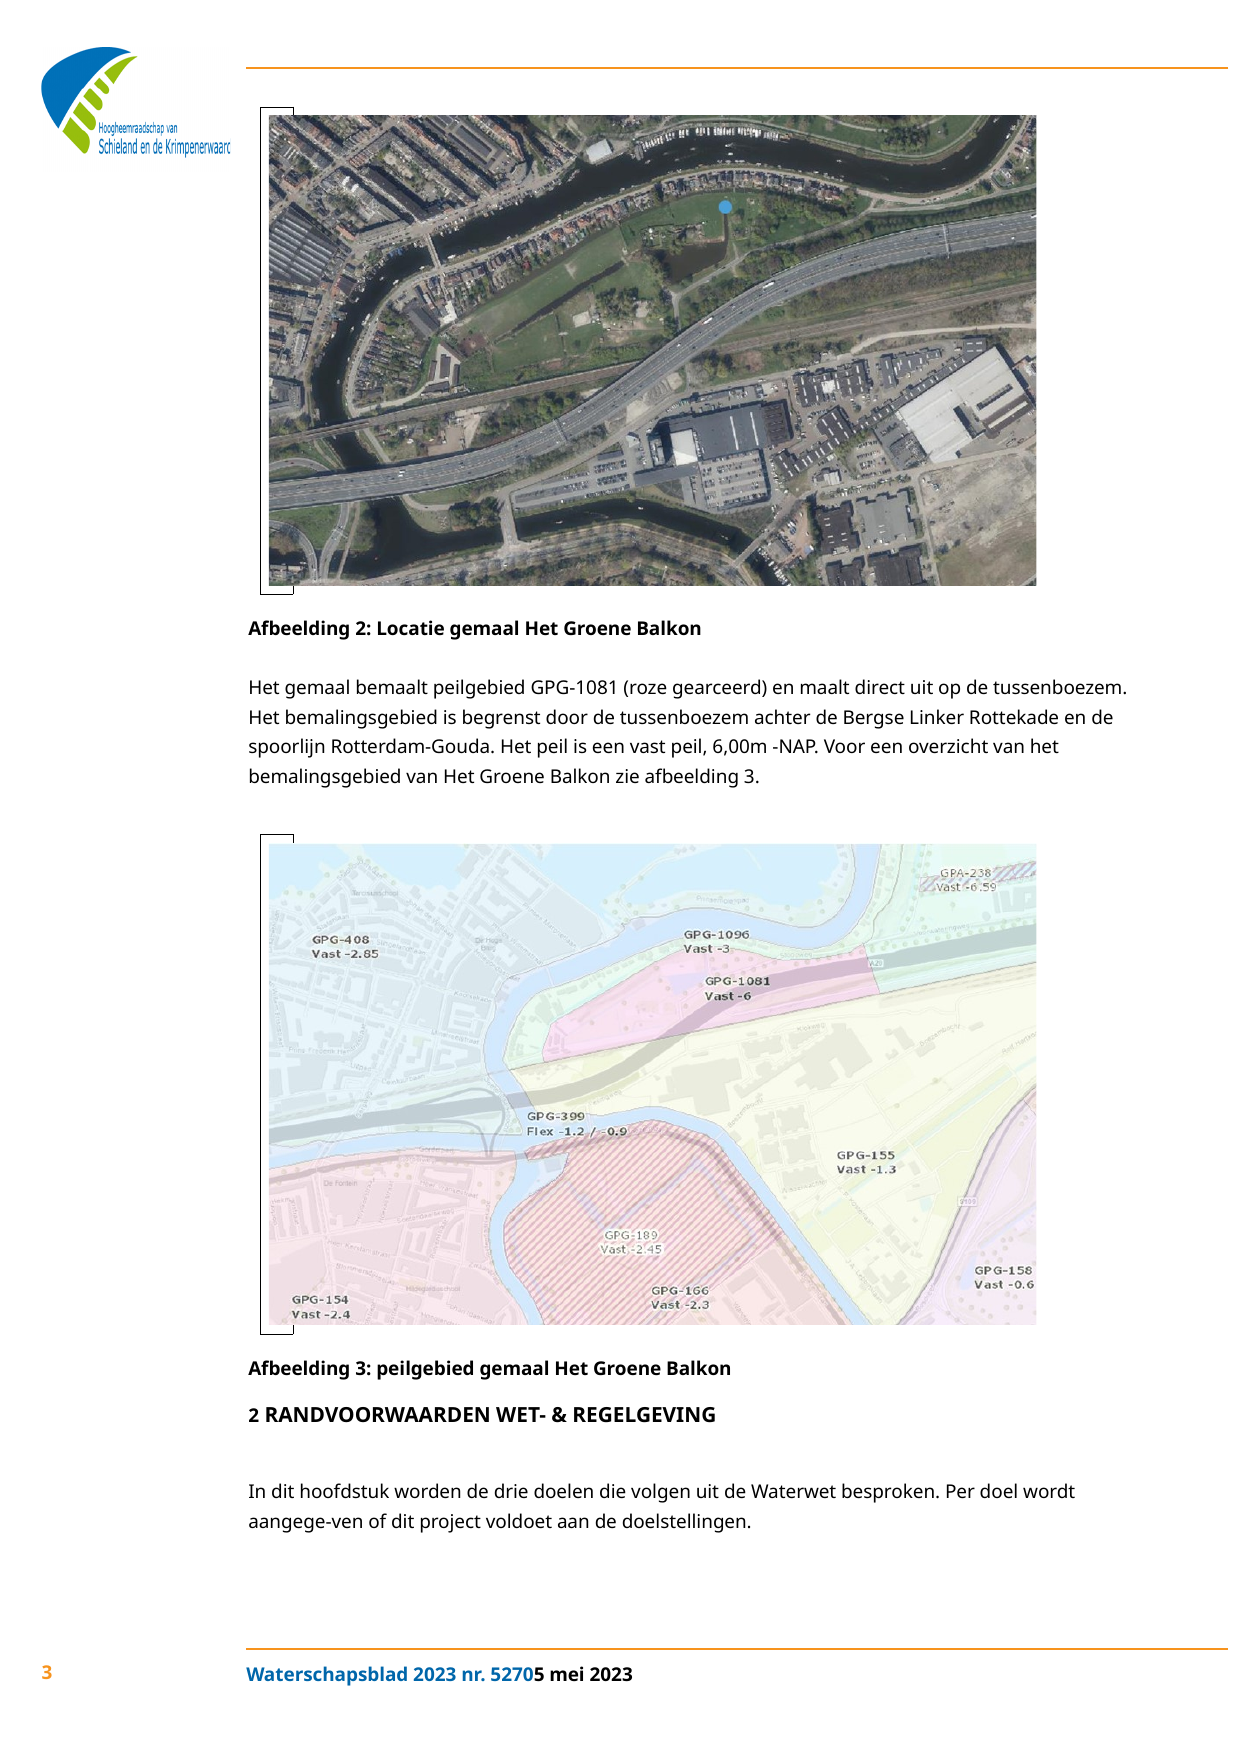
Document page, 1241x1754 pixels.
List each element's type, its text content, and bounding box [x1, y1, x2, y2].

text Afbeelding 2: Locatie gemaal Het Groene Balkon [248, 615, 1152, 641]
picture [268, 843, 1037, 1325]
text Afbeelding 3: peilgebied gemaal Het Groene Balkon [248, 1355, 1152, 1381]
text Het gemaal bemaalt peilgebied GPG-1081 (roze gearceerd) en maalt direct uit op de tussenboezem. Het bemalingsgebied is begrenst door de tussenboezem achter de Bergse Linker Rottekade en de spoorlijn Rotterdam-Gouda. Het peil is een vast peil, 6,00m -NAP. Voor een overzicht van het bemalingsgebied van Het Groene Balkon zie afbeelding 3. [248, 674, 1152, 789]
picture [41, 47, 231, 172]
text 2 RANDVOORWAARDEN WET- & REGELGEVING [248, 1401, 1152, 1429]
text In dit hoofdstuk worden de drie doelen die volgen uit de Waterwet besproken. Per doel wordt aangege-ven of dit project voldoet aan de doelstellingen. [248, 1478, 1152, 1533]
picture [268, 115, 1037, 586]
